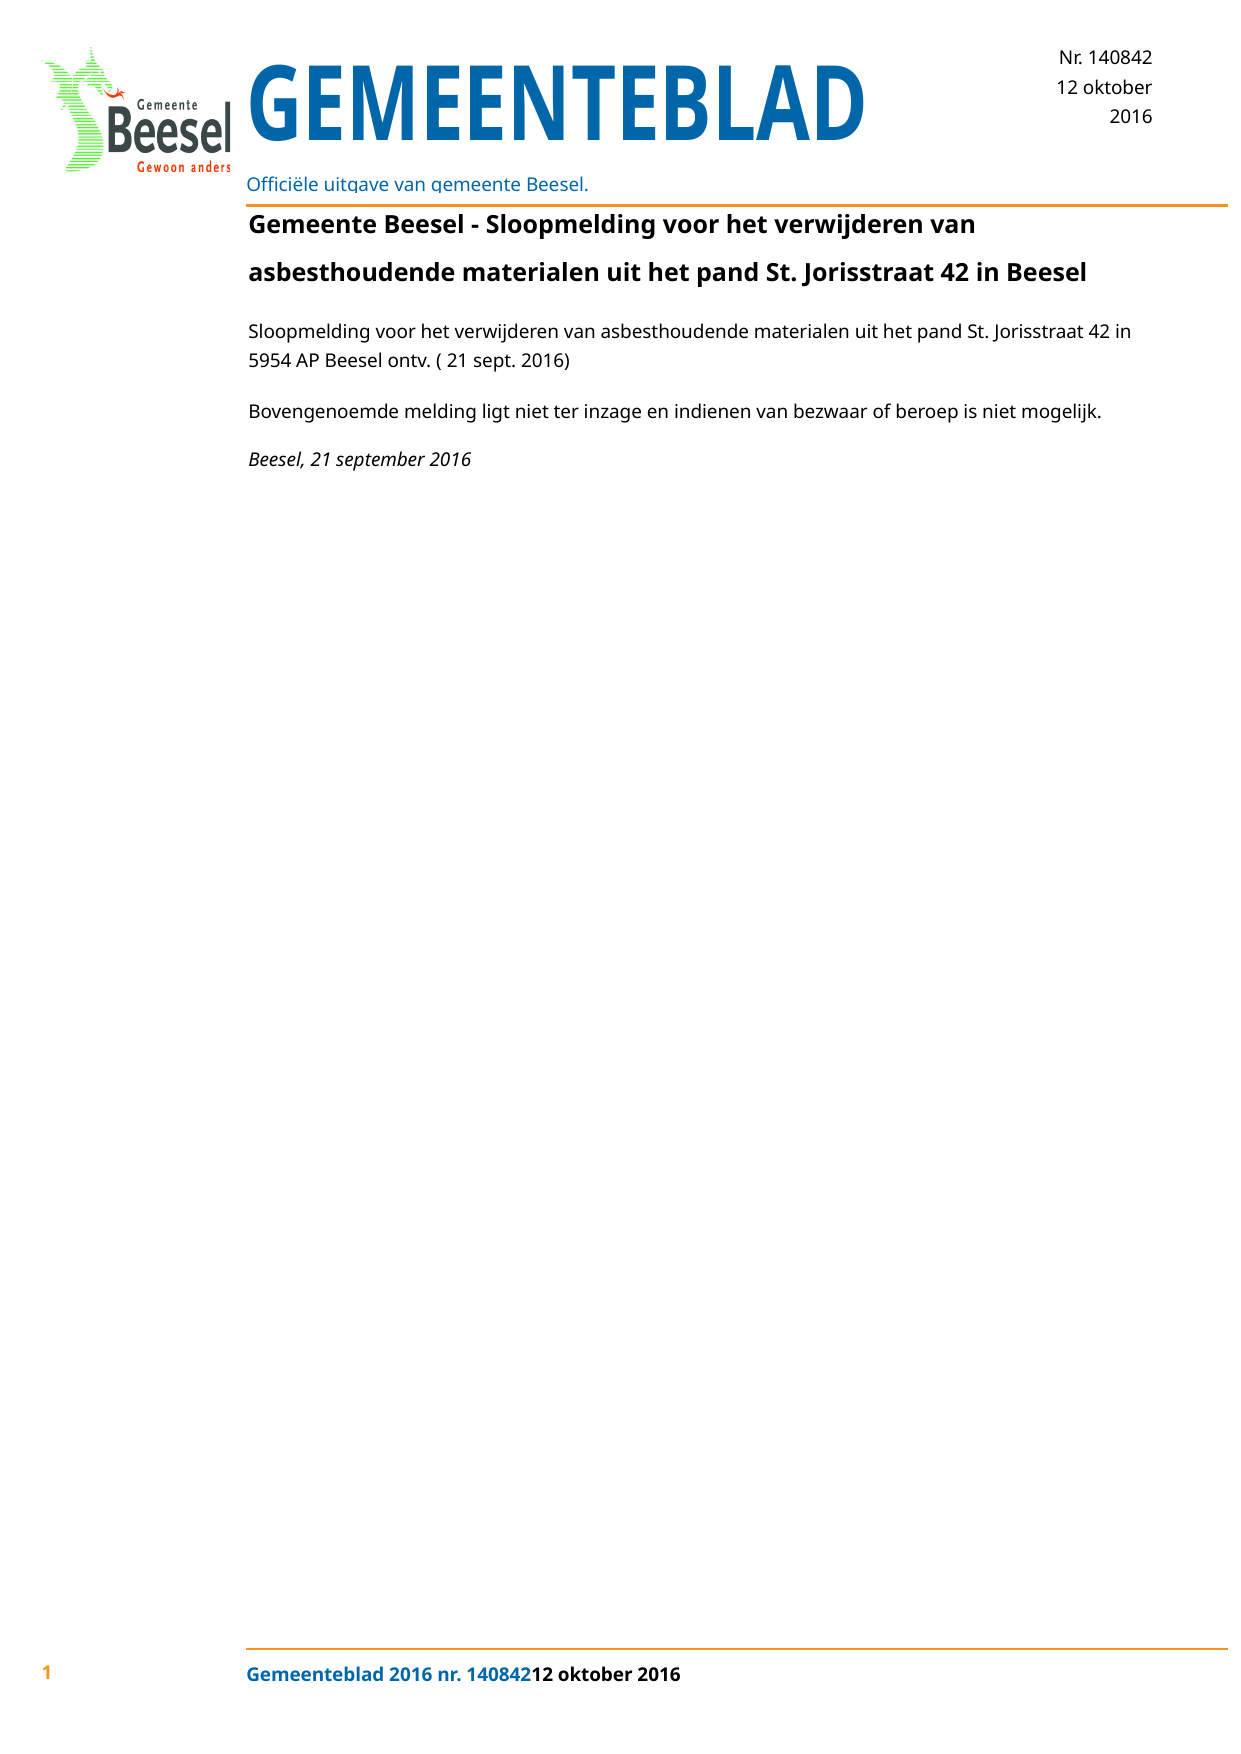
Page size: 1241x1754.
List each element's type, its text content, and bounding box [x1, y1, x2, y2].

text Gemeente Beesel - Sloopmelding voor het verwijderen van asbesthoudende materialen uit het pand St. Jorisstraat 42 in Beesel [248, 207, 1152, 288]
text Beesel, 21 september 2016 [248, 446, 1152, 471]
text Sloopmelding voor het verwijderen van asbesthoudende materialen uit het pand St. Jorisstraat 42 in 5954 AP Beesel ontv. ( 21 sept. 2016) [248, 318, 1152, 373]
picture [41, 47, 231, 172]
text Bovengenoemde melding ligt niet ter inzage en indienen van bezwaar of beroep is niet mogelijk. [248, 398, 1152, 424]
